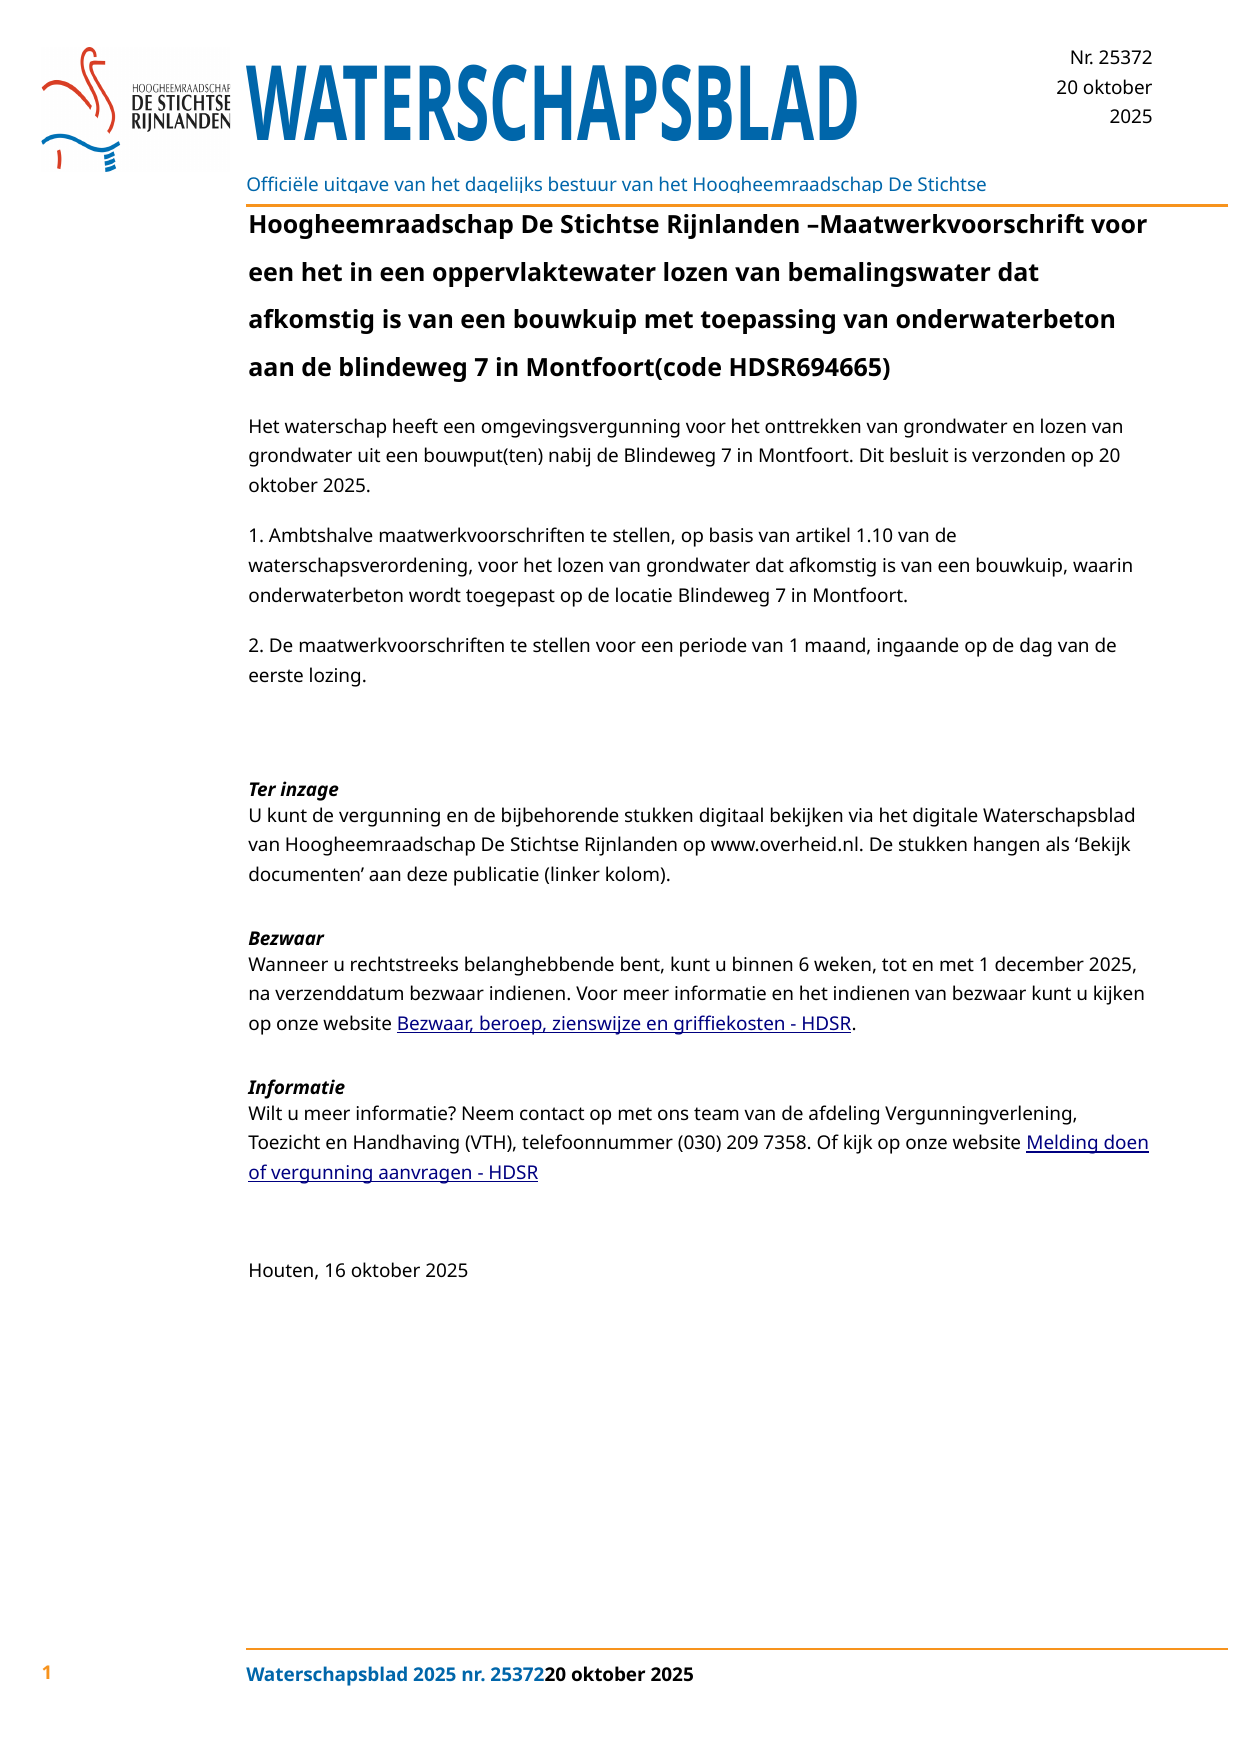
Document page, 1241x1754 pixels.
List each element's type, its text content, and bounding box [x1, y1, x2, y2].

text Houten, 16 oktober 2025 [248, 1257, 1152, 1283]
text 1. Ambtshalve maatwerkvoorschriften te stellen, op basis van artikel 1.10 van de waterschapsverordening, voor het lozen van grondwater dat afkomstig is van een bouwkuip, waarin onderwaterbeton wordt toegepast op de locatie Blindeweg 7 in Montfoort. [248, 523, 1152, 608]
text Ter inzage [248, 776, 1152, 802]
text Het waterschap heeft een omgevingsvergunning voor het onttrekken van grondwater en lozen van grondwater uit een bouwput(ten) nabij de Blindeweg 7 in Montfoort. Dit besluit is verzonden op 20 oktober 2025. [248, 413, 1152, 498]
text Hoogheemraadschap De Stichtse Rijnlanden –Maatwerkvoorschrift voor een het in een oppervlaktewater lozen van bemalingswater dat afkomstig is van een bouwkuip met toepassing van onderwaterbeton aan de blindeweg 7 in Montfoort(code HDSR694665) [248, 207, 1152, 384]
text Wilt u meer informatie? Neem contact op met ons team van de afdeling Vergunningverlening, Toezicht en Handhaving (VTH), telefoonnummer (030) 209 7358. Of kijk op onze website Melding doen of vergunning aanvragen - HDSR [248, 1100, 1152, 1184]
text Wanneer u rechtstreeks belanghebbende bent, kunt u binnen 6 weken, tot en met 1 december 2025, na verzenddatum bezwaar indienen. Voor meer informatie en het indienen van bezwaar kunt u kijken op onze website Bezwaar, beroep, zienswijze en griffiekosten - HDSR. [248, 951, 1152, 1036]
text 2. De maatwerkvoorschriften te stellen voor een periode van 1 maand, ingaande op de dag van de eerste lozing. [248, 632, 1152, 688]
text U kunt de vergunning en de bijbehorende stukken digitaal bekijken via het digitale Waterschapsblad van Hoogheemraadschap De Stichtse Rijnlanden op www.overheid.nl. De stukken hangen als ‘Bekijk documenten’ aan deze publicatie (linker kolom). [248, 802, 1152, 887]
text Bezwaar [248, 925, 1152, 951]
text Informatie [248, 1074, 1152, 1100]
picture [41, 47, 231, 172]
